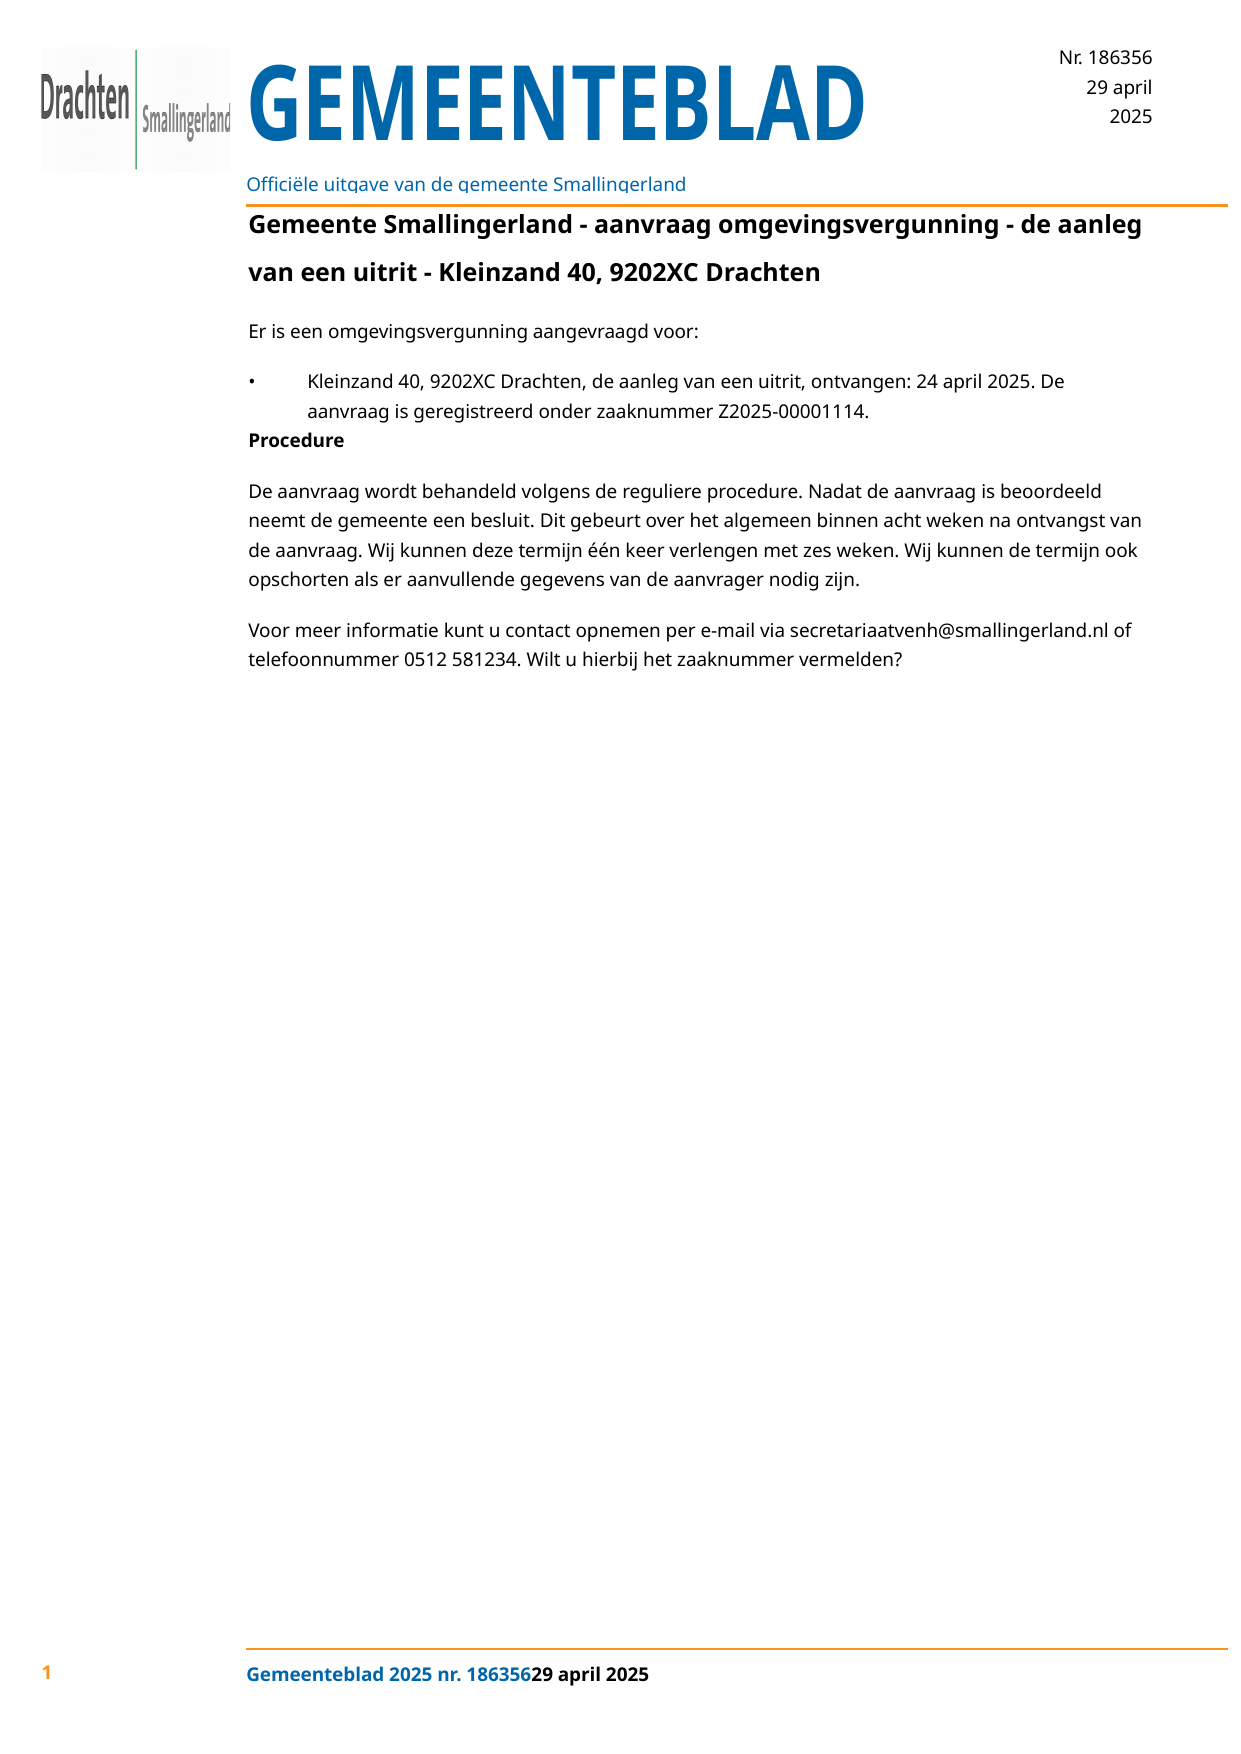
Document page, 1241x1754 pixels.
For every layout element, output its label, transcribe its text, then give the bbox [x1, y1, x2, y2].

text De aanvraag wordt behandeld volgens de reguliere procedure. Nadat de aanvraag is beoordeeld neemt de gemeente een besluit. Dit gebeurt over het algemeen binnen acht weken na ontvangst van de aanvraag. Wij kunnen deze termijn één keer verlengen met zes weken. Wij kunnen de termijn ook opschorten als er aanvullende gegevens van de aanvrager nodig zijn. [248, 478, 1152, 592]
text Procedure [248, 427, 1152, 453]
text Gemeente Smallingerland - aanvraag omgevingsvergunning - de aanleg van een uitrit - Kleinzand 40, 9202XC Drachten [248, 207, 1152, 288]
text Voor meer informatie kunt u contact opnemen per e-mail via secretariaatvenh@smallingerland.nl of telefoonnummer 0512 581234. Wilt u hierbij het zaaknummer vermelden? [248, 617, 1152, 672]
picture [41, 47, 231, 172]
list Kleinzand 40, 9202XC Drachten, de aanleg van een uitrit, ontvangen: 24 april 2025. De aanvraag is geregistreerd onder zaaknummer Z2025-00001114. [248, 368, 1152, 424]
text Er is een omgevingsvergunning aangevraagd voor: [248, 318, 1152, 344]
